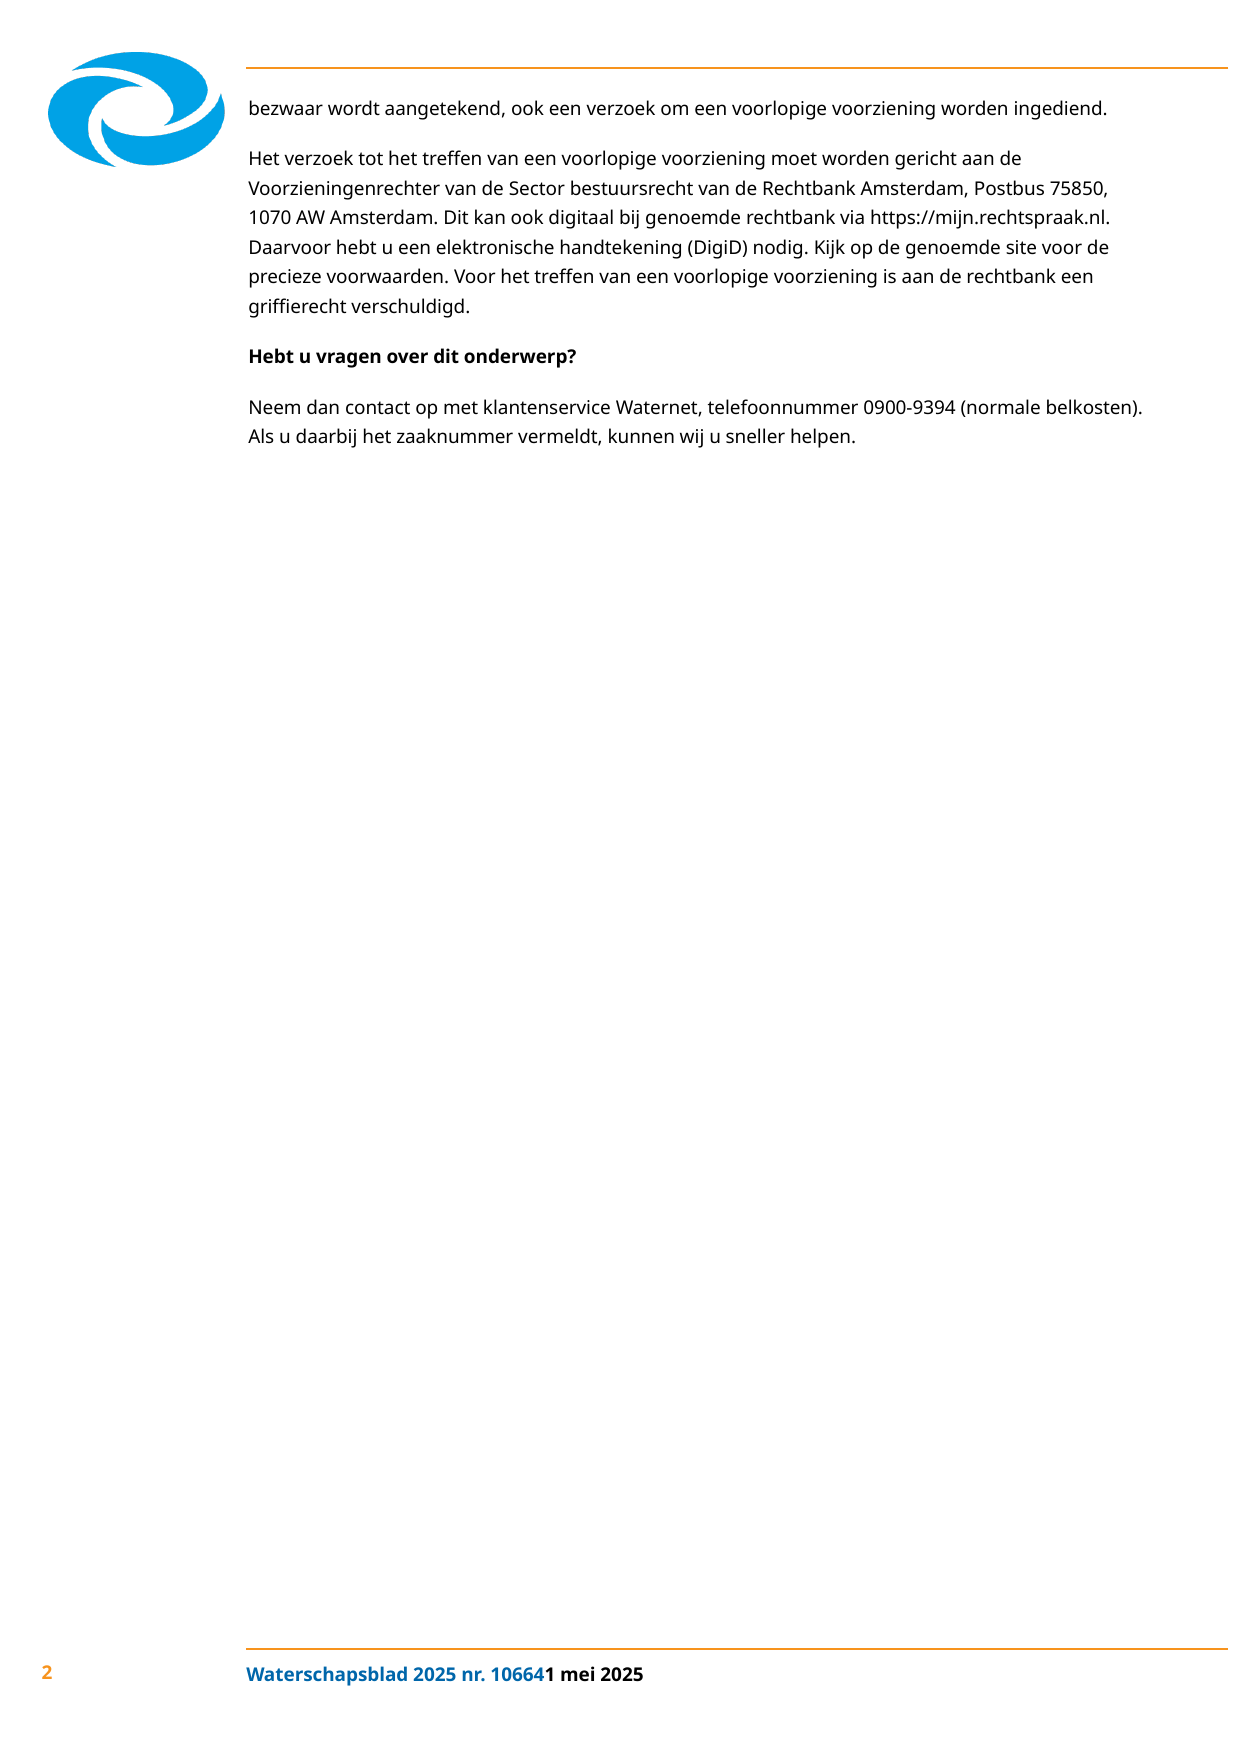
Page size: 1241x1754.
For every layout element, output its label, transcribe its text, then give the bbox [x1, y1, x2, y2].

picture [41, 47, 231, 172]
text Neem dan contact op met klantenservice Waternet, telefoonnummer 0900-9394 (normale belkosten). Als u daarbij het zaaknummer vermeldt, kunnen wij u sneller helpen. [248, 394, 1152, 449]
text Het verzoek tot het treffen van een voorlopige voorziening moet worden gericht aan de Voorzieningenrechter van de Sector bestuursrecht van de Rechtbank Amsterdam, Postbus 75850, 1070 AW Amsterdam. Dit kan ook digitaal bij genoemde rechtbank via https://mijn.rechtspraak.nl. Daarvoor hebt u een elektronische handtekening (DigiD) nodig. Kijk op de genoemde site voor de precieze voorwaarden. Voor het treffen van een voorlopige voorziening is aan de rechtbank een griffierecht verschuldigd. [248, 145, 1152, 319]
text bezwaar wordt aangetekend, ook een verzoek om een voorlopige voorziening worden ingediend. [248, 95, 1152, 121]
text Hebt u vragen over dit onderwerp? [248, 343, 1152, 369]
